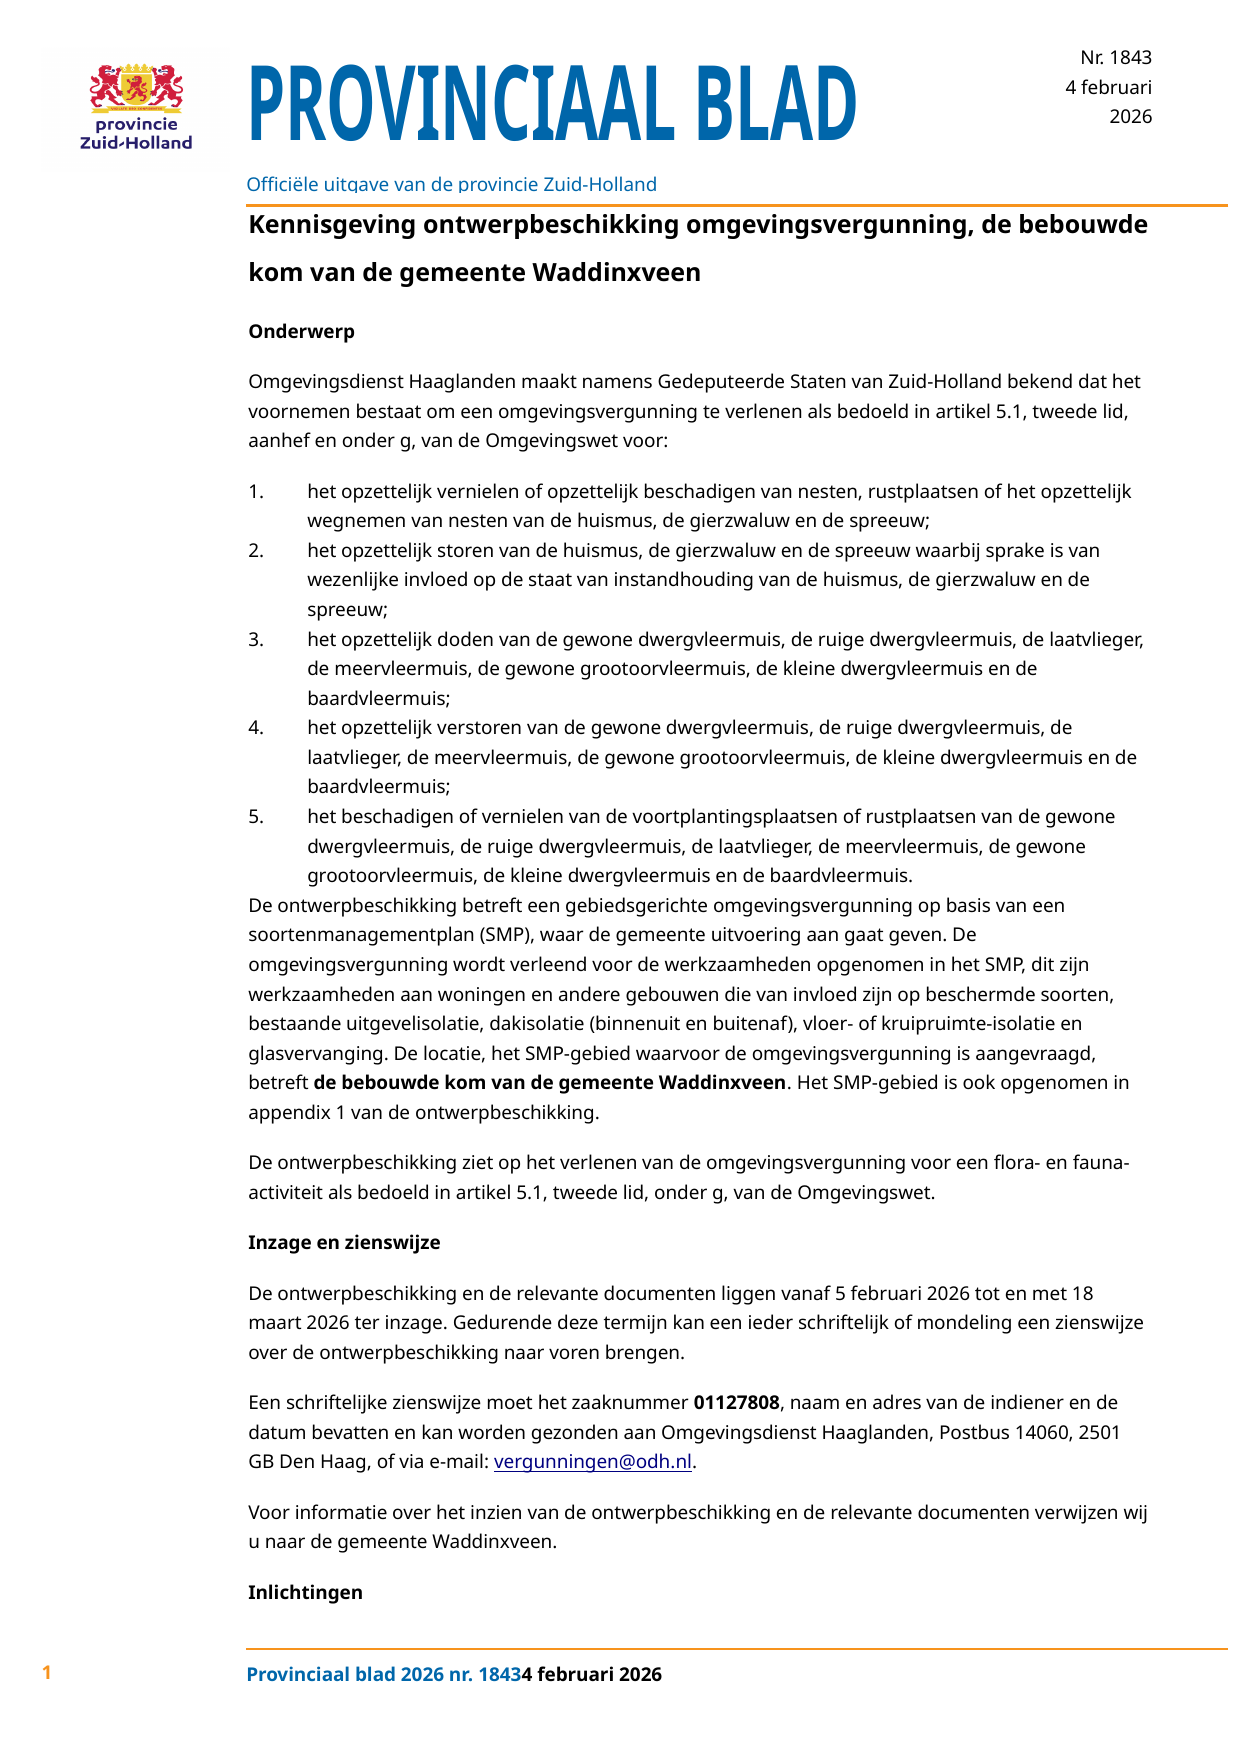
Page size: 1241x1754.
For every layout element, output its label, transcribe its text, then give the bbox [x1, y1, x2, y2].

list het opzettelijk verstoren van de gewone dwergvleermuis, de ruige dwergvleermuis, de laatvlieger, de meervleermuis, de gewone grootoorvleermuis, de kleine dwergvleermuis en de baardvleermuis; [248, 714, 1152, 799]
text Kennisgeving ontwerpbeschikking omgevingsvergunning, de bebouwde kom van de gemeente Waddinxveen [248, 207, 1152, 288]
text Omgevingsdienst Haaglanden maakt namens Gedeputeerde Staten van Zuid-Holland bekend dat het voornemen bestaat om een omgevingsvergunning te verlenen als bedoeld in artikel 5.1, tweede lid, aanhef en onder g, van de Omgevingswet voor: [248, 368, 1152, 453]
text Inzage en zienswijze [248, 1229, 1152, 1255]
list het beschadigen of vernielen van de voortplantingsplaatsen of rustplaatsen van de gewone dwergvleermuis, de ruige dwergvleermuis, de laatvlieger, de meervleermuis, de gewone grootoorvleermuis, de kleine dwergvleermuis en de baardvleermuis. [248, 803, 1152, 888]
text De ontwerpbeschikking ziet op het verlenen van de omgevingsvergunning voor een flora- en fauna-activiteit als bedoeld in artikel 5.1, tweede lid, onder g, van de Omgevingswet. [248, 1149, 1152, 1205]
text Voor informatie over het inzien van de ontwerpbeschikking en de relevante documenten verwijzen wij u naar de gemeente Waddinxveen. [248, 1499, 1152, 1554]
list het opzettelijk vernielen of opzettelijk beschadigen van nesten, rustplaatsen of het opzettelijk wegnemen van nesten van de huismus, de gierzwaluw en de spreeuw; [248, 478, 1152, 533]
text De ontwerpbeschikking betreft een gebiedsgerichte omgevingsvergunning op basis van een soortenmanagementplan (SMP), waar de gemeente uitvoering aan gaat geven. De omgevingsvergunning wordt verleend voor de werkzaamheden opgenomen in het SMP, dit zijn werkzaamheden aan woningen en andere gebouwen die van invloed zijn op beschermde soorten, bestaande uitgevelisolatie, dakisolatie (binnenuit en buitenaf), vloer- of kruipruimte-isolatie en glasvervanging. De locatie, het SMP-gebied waarvoor de omgevingsvergunning is aangevraagd, betreft de bebouwde kom van de gemeente Waddinxveen. Het SMP-gebied is ook opgenomen in appendix 1 van de ontwerpbeschikking. [248, 892, 1152, 1125]
list het opzettelijk doden van de gewone dwergvleermuis, de ruige dwergvleermuis, de laatvlieger, de meervleermuis, de gewone grootoorvleermuis, de kleine dwergvleermuis en de baardvleermuis; [248, 626, 1152, 711]
list het opzettelijk storen van de huismus, de gierzwaluw en de spreeuw waarbij sprake is van wezenlijke invloed op de staat van instandhouding van de huismus, de gierzwaluw en de spreeuw; [248, 537, 1152, 622]
text De ontwerpbeschikking en de relevante documenten liggen vanaf 5 februari 2026 tot en met 18 maart 2026 ter inzage. Gedurende deze termijn kan een ieder schriftelijk of mondeling een zienswijze over de ontwerpbeschikking naar voren brengen. [248, 1280, 1152, 1365]
text Onderwerp [248, 318, 1152, 344]
text Inlichtingen [248, 1579, 1152, 1605]
text Een schriftelijke zienswijze moet het zaaknummer 01127808, naam en adres van de indiener en de datum bevatten en kan worden gezonden aan Omgevingsdienst Haaglanden, Postbus 14060, 2501 GB Den Haag, of via e-mail: vergunningen@odh.nl. [248, 1389, 1152, 1474]
picture [41, 47, 231, 172]
